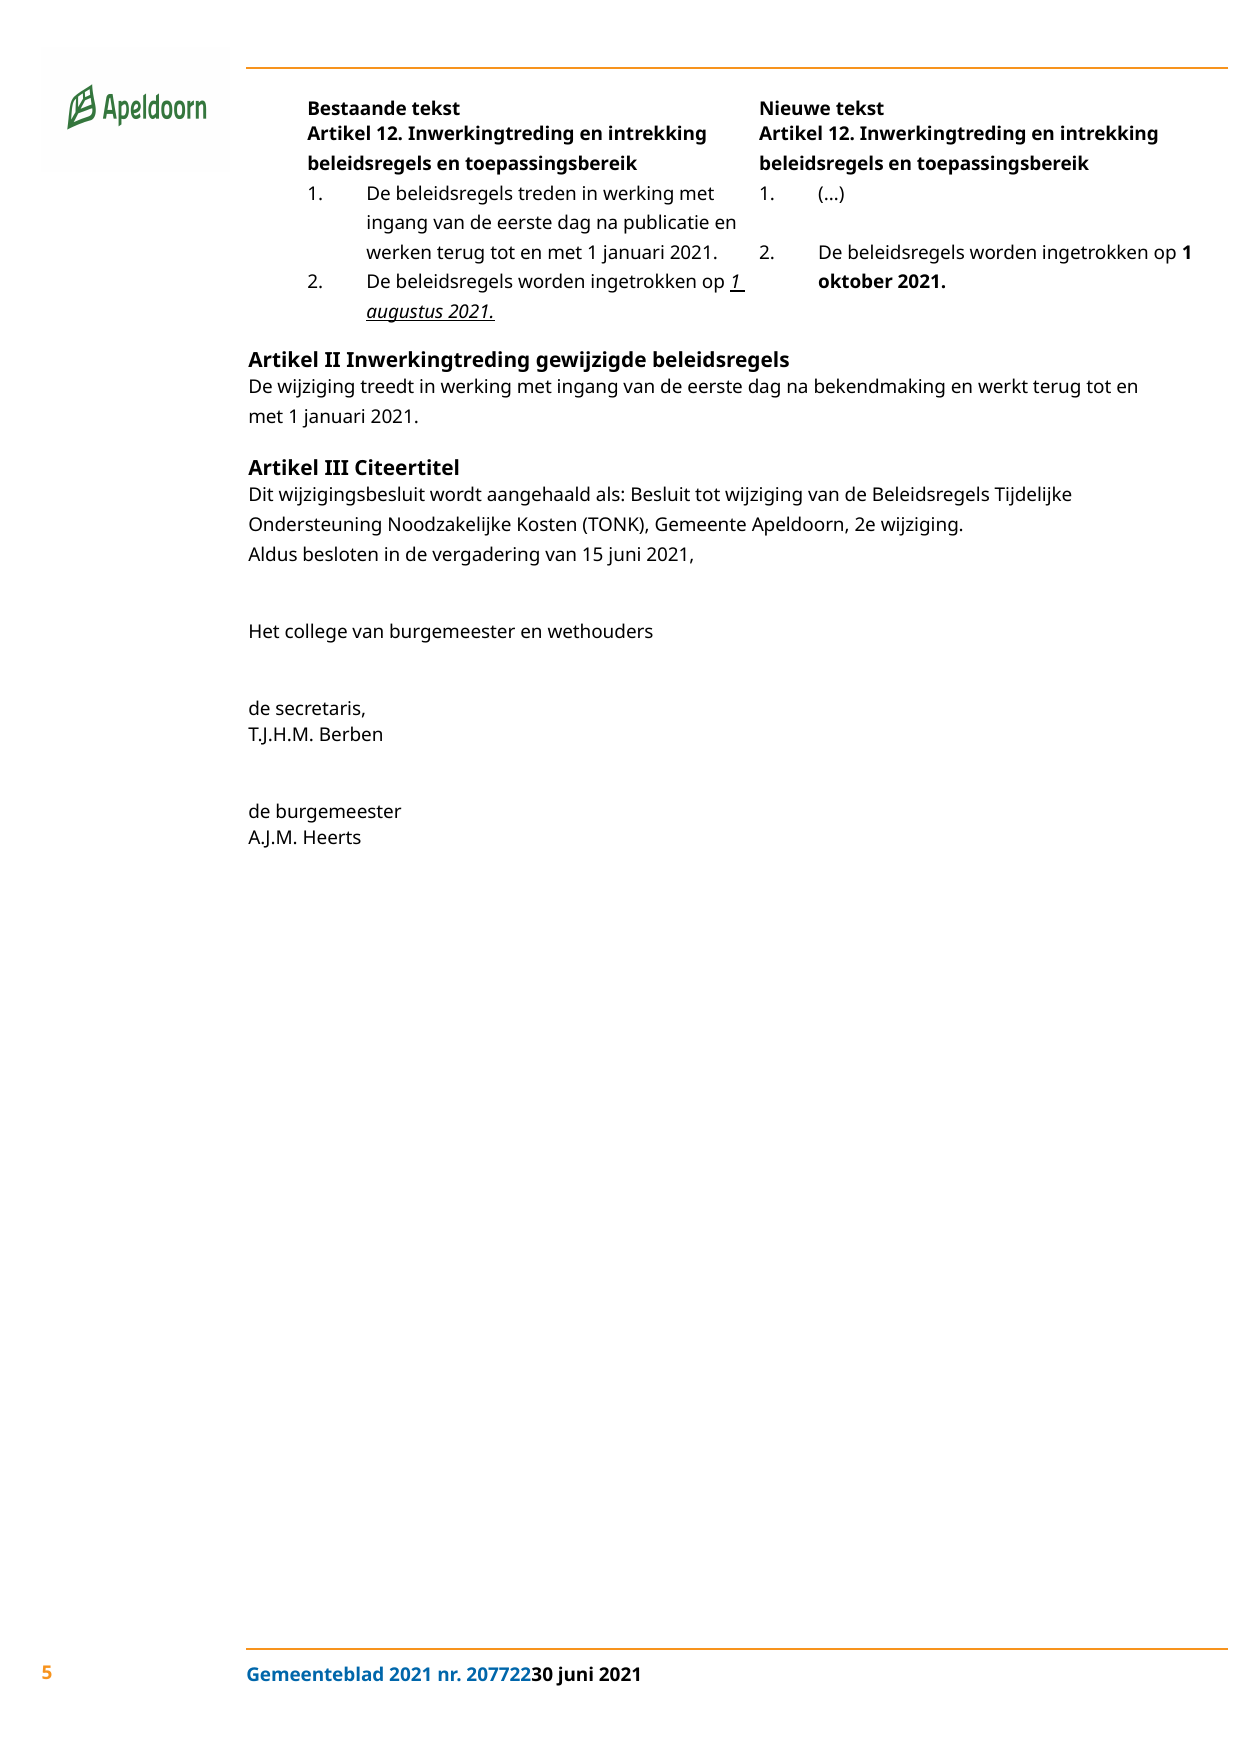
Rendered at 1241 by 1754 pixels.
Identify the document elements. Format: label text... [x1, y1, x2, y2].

table_cell Artikel 12. Inwerkingtreding en intrekking beleidsregels en toepassingsbereik (…) De beleidsregels worden ingetrokken op 1 oktober 2021. [759, 121, 1211, 324]
table_cell Artikel 12. Inwerkingtreding en intrekking beleidsregels en toepassingsbereik De beleidsregels treden in werking met ingang van de eerste dag na publicatie en werken terug tot en met 1 januari 2021. De beleidsregels worden ingetrokken op 1 augustus 2021. [307, 121, 759, 324]
text Artikel II Inwerkingtreding gewijzigde beleidsregels [248, 345, 1152, 373]
text Dit wijzigingsbesluit wordt aangehaald als: Besluit tot wijziging van de Beleidsregels Tijdelijke Ondersteuning Noodzakelijke Kosten (TONK), Gemeente Apeldoorn, 2e wijziging. [248, 482, 1152, 537]
text de secretaris, [248, 695, 1152, 721]
text De wijziging treedt in werking met ingang van de eerste dag na bekendmaking en werkt terug tot en met 1 januari 2021. [248, 373, 1152, 428]
text Aldus besloten in de vergadering van 15 juni 2021, [248, 541, 1152, 567]
text de burgemeester [248, 798, 1152, 824]
picture [41, 47, 231, 172]
text Artikel III Citeertitel [248, 453, 1152, 482]
table_header Nieuwe tekst [759, 95, 1211, 121]
table_header Bestaande tekst [307, 95, 759, 121]
text T.J.H.M. Berben [248, 721, 1152, 747]
text A.J.M. Heerts [248, 824, 1152, 849]
text Het college van burgemeester en wethouders [248, 618, 1152, 644]
